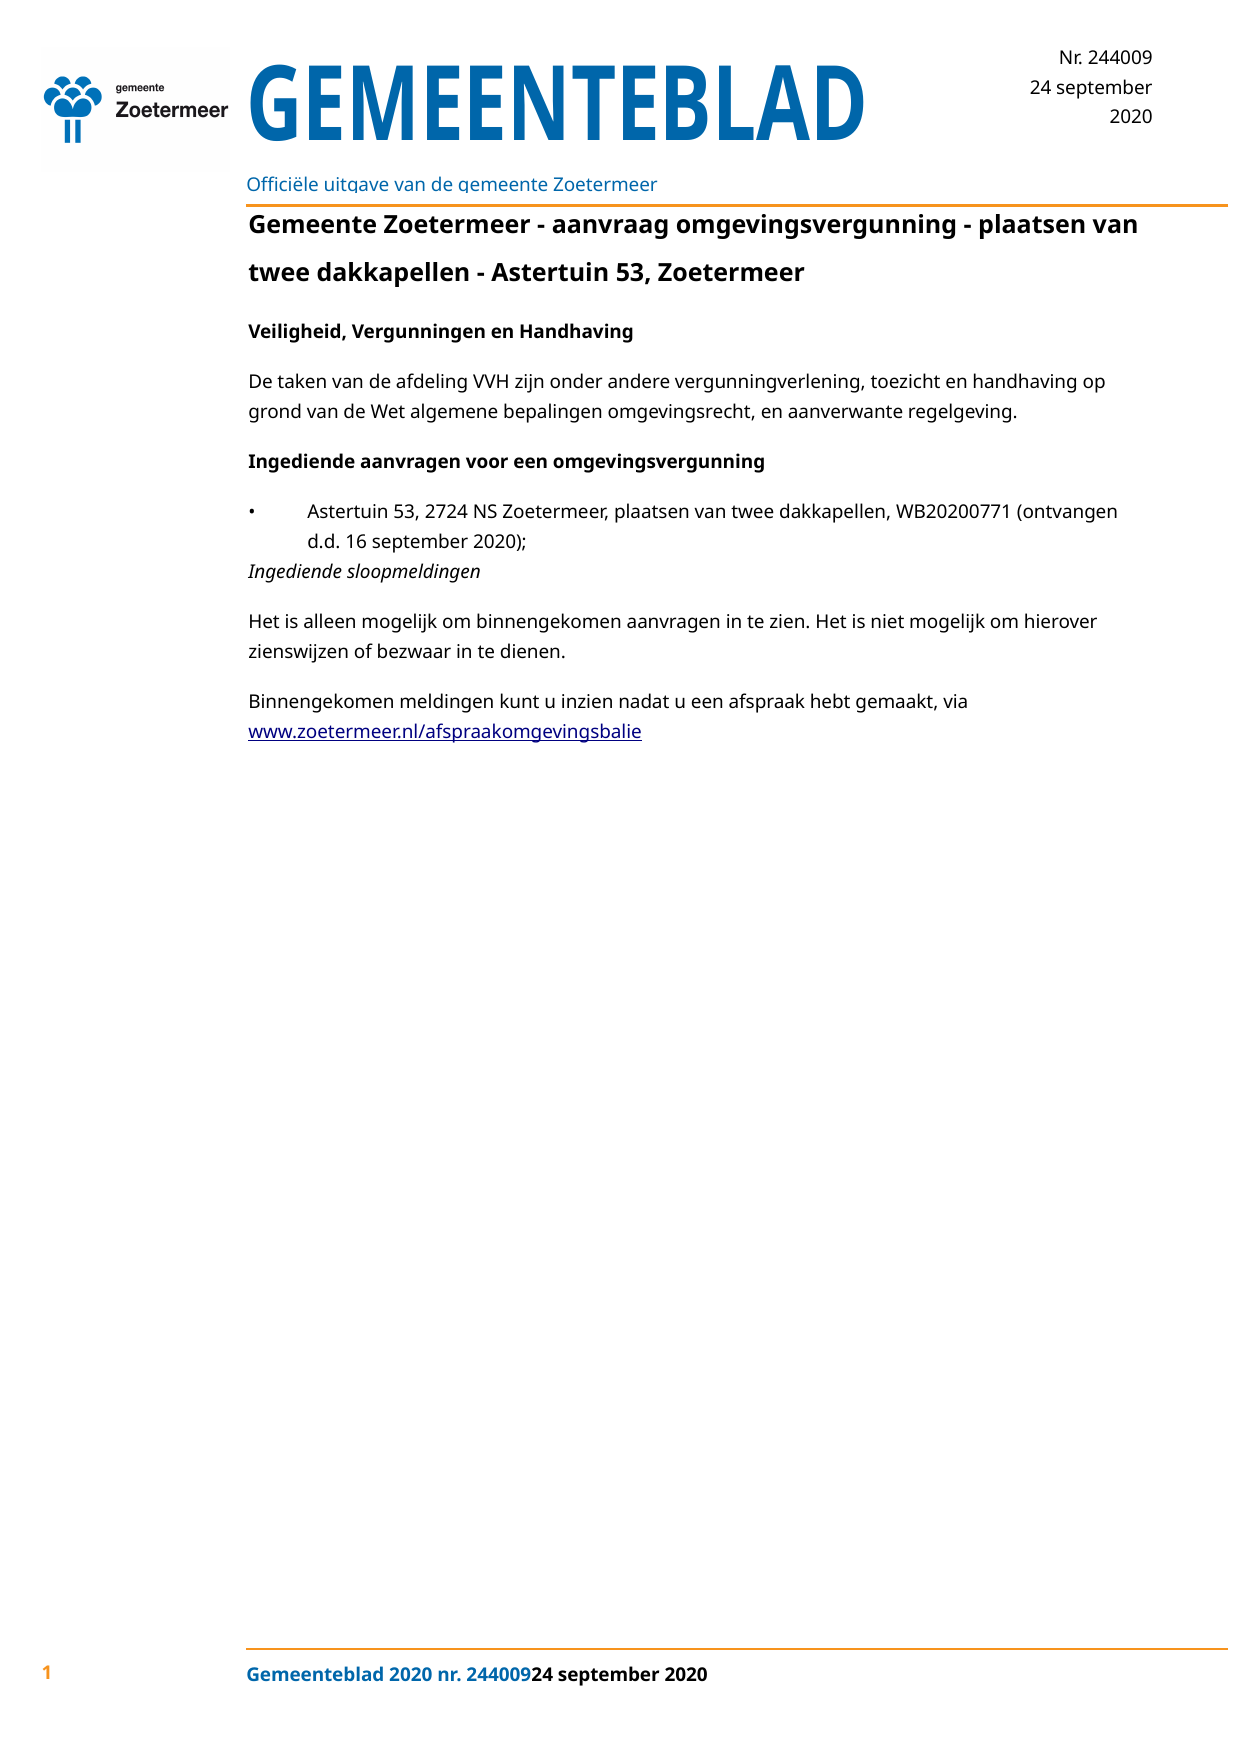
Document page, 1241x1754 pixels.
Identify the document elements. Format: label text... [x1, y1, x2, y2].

text Gemeente Zoetermeer - aanvraag omgevingsvergunning - plaatsen van twee dakkapellen - Astertuin 53, Zoetermeer [248, 207, 1152, 288]
text Binnengekomen meldingen kunt u inzien nadat u een afspraak hebt gemaakt, via www.zoetermeer.nl/afspraakomgevingsbalie [248, 688, 1152, 744]
text Ingediende sloopmeldingen [248, 558, 1152, 584]
text Het is alleen mogelijk om binnengekomen aanvragen in te zien. Het is niet mogelijk om hierover zienswijzen of bezwaar in te dienen. [248, 608, 1152, 664]
text De taken van de afdeling VVH zijn onder andere vergunningverlening, toezicht en handhaving op grond van de Wet algemene bepalingen omgevingsrecht, en aanverwante regelgeving. [248, 368, 1152, 424]
text Ingediende aanvragen voor een omgevingsvergunning [248, 448, 1152, 474]
text Veiligheid, Vergunningen en Handhaving [248, 318, 1152, 344]
list Astertuin 53, 2724 NS Zoetermeer, plaatsen van twee dakkapellen, WB20200771 (ontvangen d.d. 16 september 2020); [248, 499, 1152, 554]
picture [41, 47, 231, 172]
